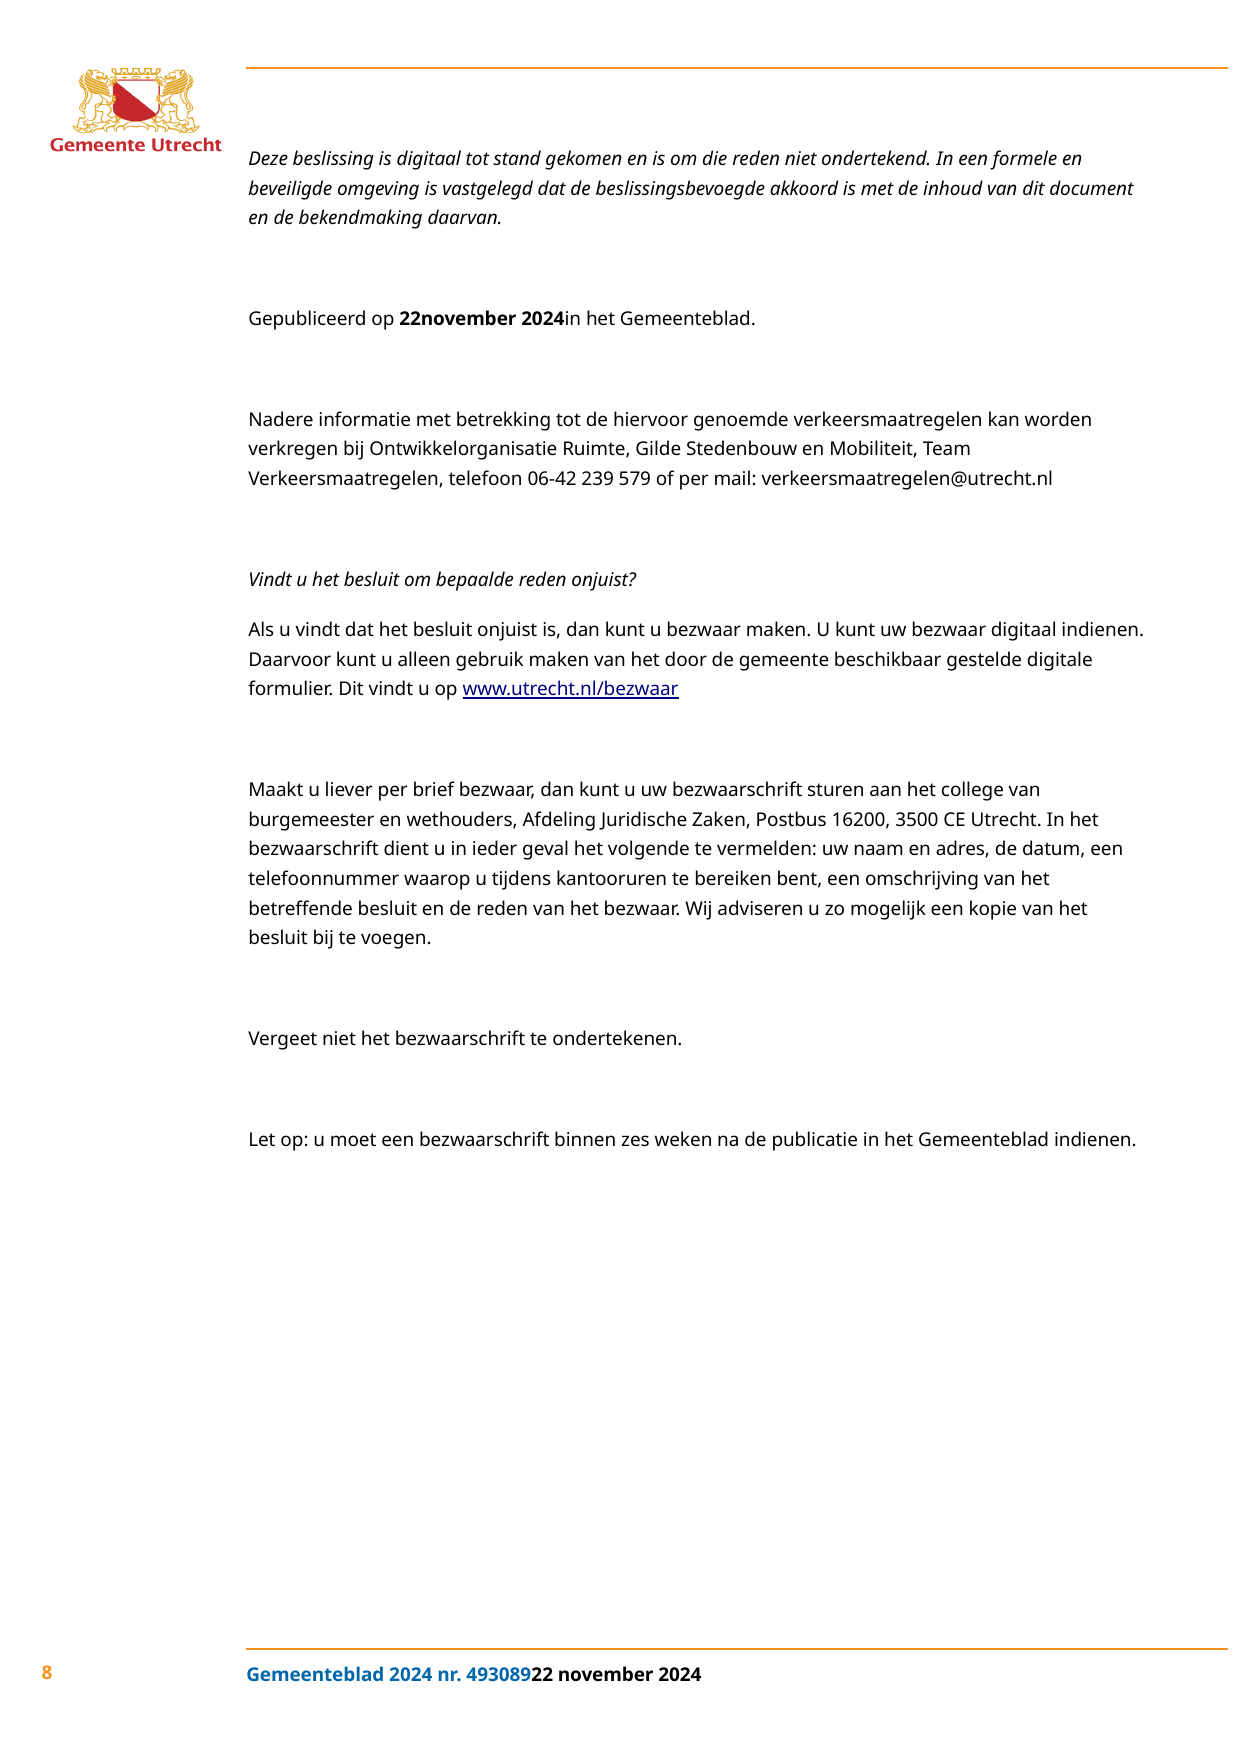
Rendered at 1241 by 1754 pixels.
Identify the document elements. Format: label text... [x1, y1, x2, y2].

text Let op: u moet een bezwaarschrift binnen zes weken na de publicatie in het Gemeenteblad indienen. [248, 1126, 1152, 1152]
text Vergeet niet het bezwaarschrift te ondertekenen. [248, 1025, 1152, 1051]
text Maakt u liever per brief bezwaar, dan kunt u uw bezwaarschrift sturen aan het college van burgemeester en wethouders, Afdeling Juridische Zaken, Postbus 16200, 3500 CE Utrecht. In het bezwaarschrift dient u in ieder geval het volgende te vermelden: uw naam en adres, de datum, een telefoonnummer waarop u tijdens kantooruren te bereiken bent, een omschrijving van het betreffende besluit en de reden van het bezwaar. Wij adviseren u zo mogelijk een kopie van het besluit bij te voegen. [248, 776, 1152, 950]
text Vindt u het besluit om bepaalde reden onjuist? [248, 566, 1152, 592]
text Als u vindt dat het besluit onjuist is, dan kunt u bezwaar maken. U kunt uw bezwaar digitaal indienen. Daarvoor kunt u alleen gebruik maken van het door de gemeente beschikbaar gestelde digitale formulier. Dit vindt u op www.utrecht.nl/bezwaar [248, 616, 1152, 701]
text Nadere informatie met betrekking tot de hiervoor genoemde verkeersmaatregelen kan worden verkregen bij Ontwikkelorganisatie Ruimte, Gilde Stedenbouw en Mobiliteit, Team Verkeersmaatregelen, telefoon 06-42 239 579 of per mail: verkeersmaatregelen@utrecht.nl [248, 406, 1152, 491]
text Gepubliceerd op 22november 2024in het Gemeenteblad. [248, 305, 1152, 331]
picture [41, 47, 231, 172]
text Deze beslissing is digitaal tot stand gekomen en is om die reden niet ondertekend. In een formele en beveiligde omgeving is vastgelegd dat de beslissingsbevoegde akkoord is met de inhoud van dit document en de bekendmaking daarvan. [248, 145, 1152, 230]
